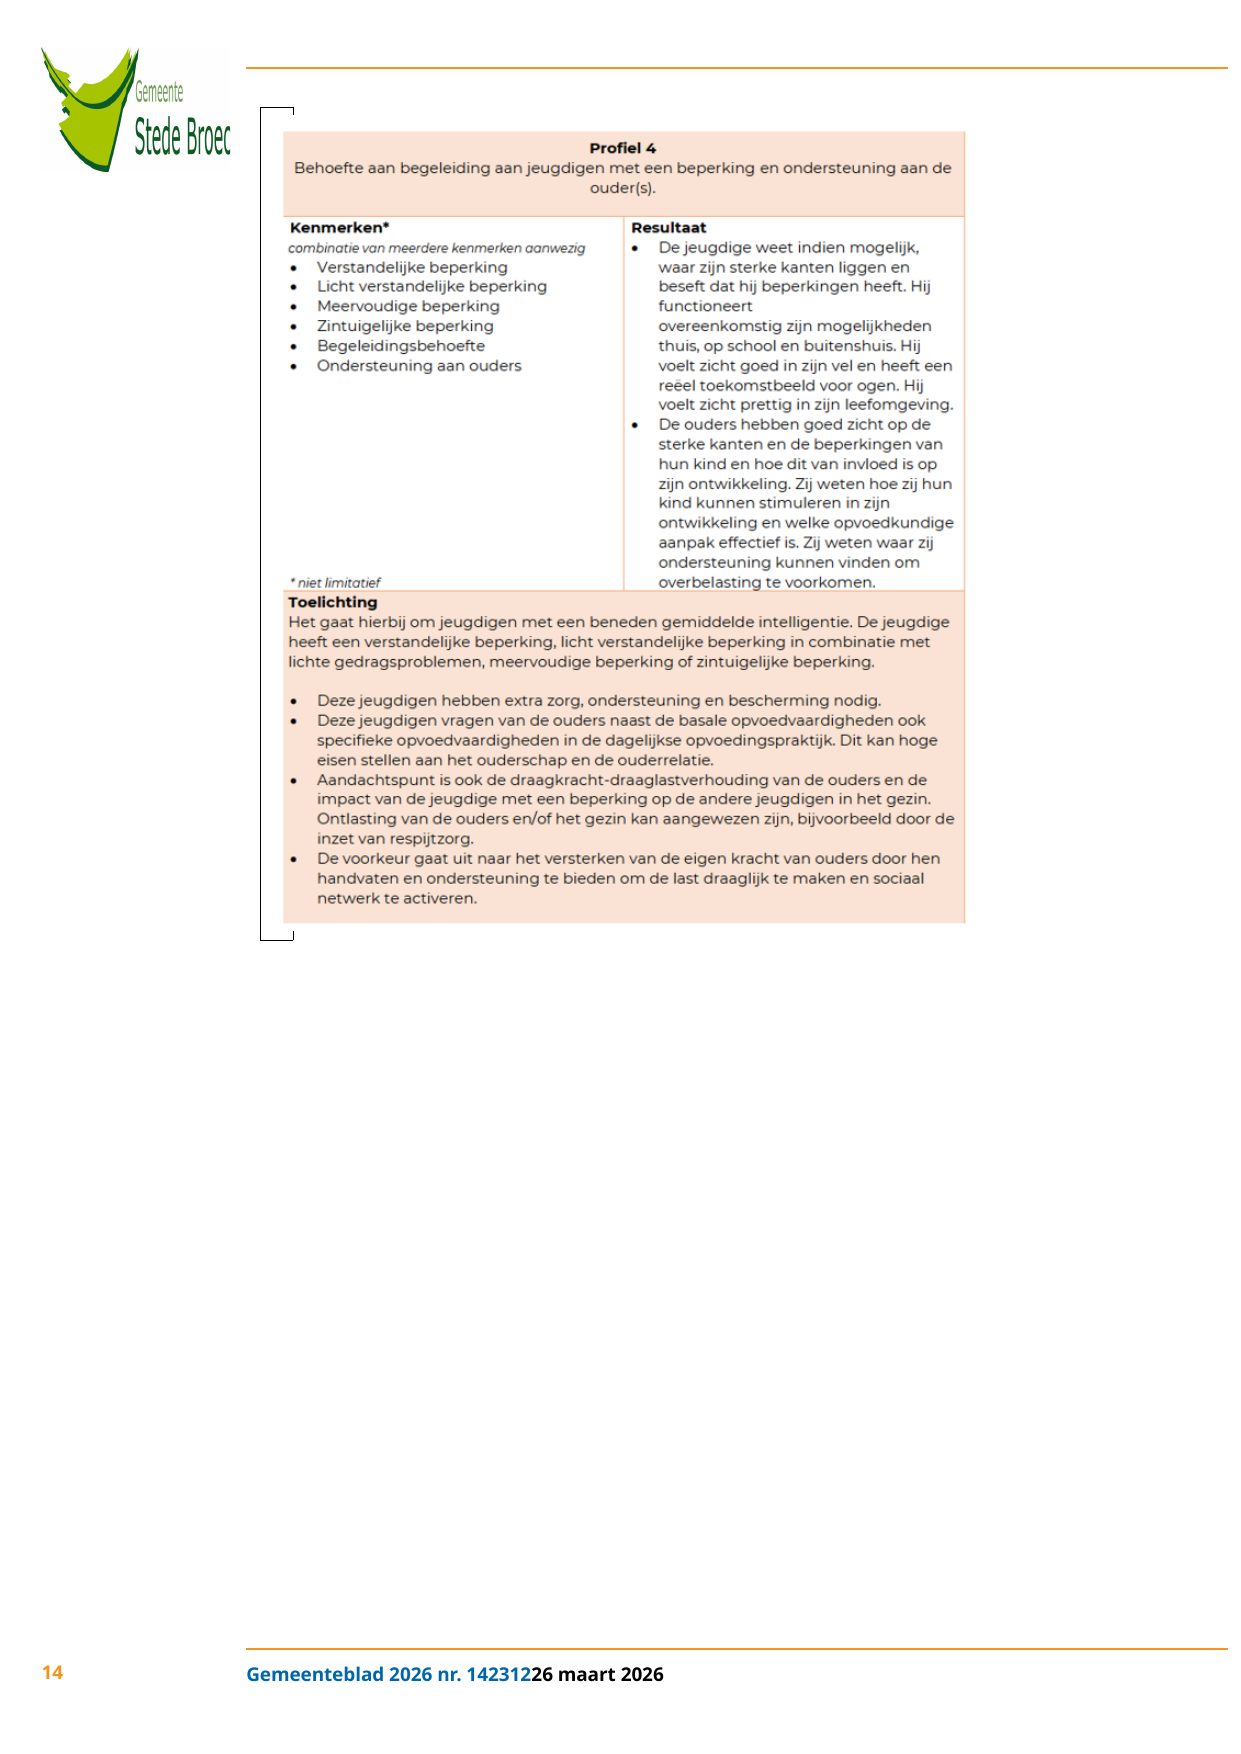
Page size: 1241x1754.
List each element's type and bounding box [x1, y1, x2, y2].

picture [268, 115, 978, 931]
picture [41, 47, 231, 172]
